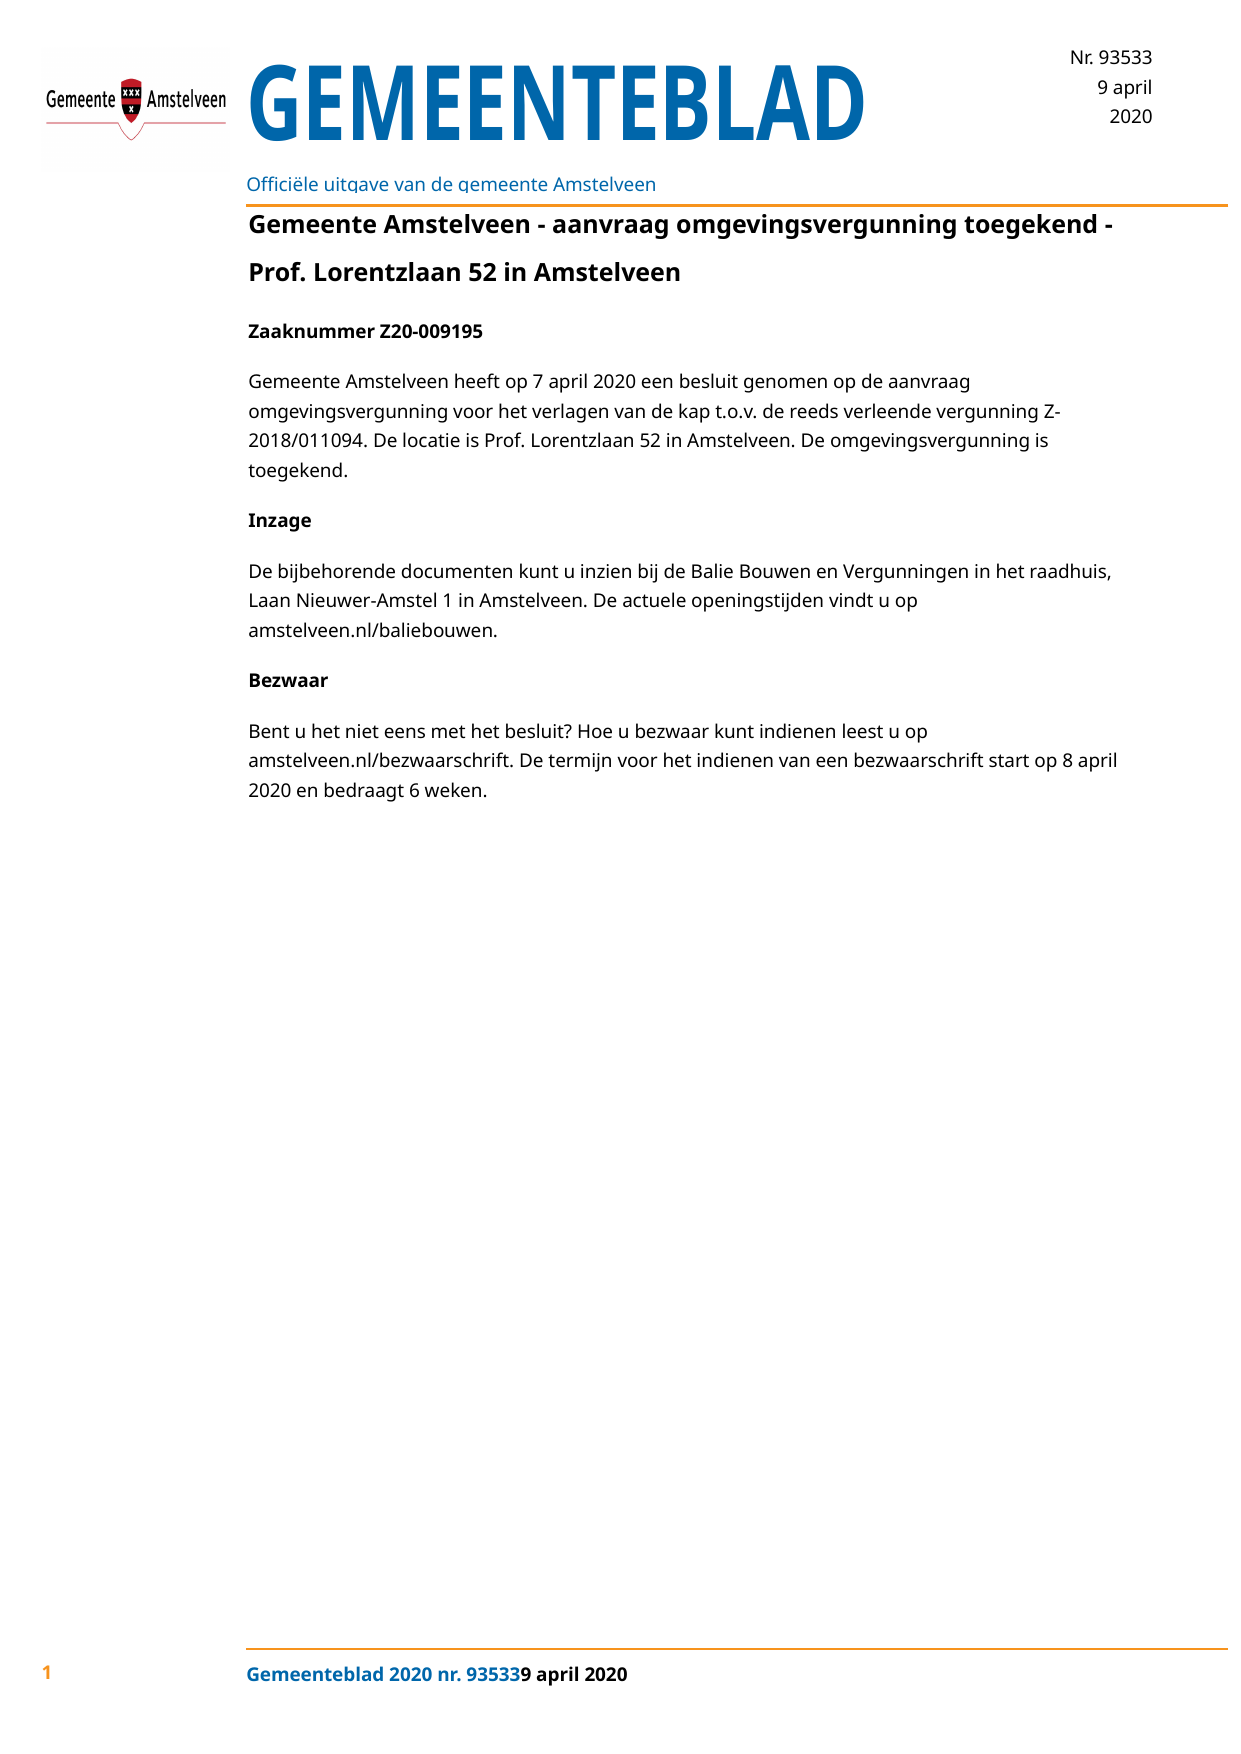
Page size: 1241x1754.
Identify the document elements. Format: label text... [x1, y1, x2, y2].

text Bezwaar [248, 667, 1152, 693]
text Inzage [248, 507, 1152, 533]
text Gemeente Amstelveen heeft op 7 april 2020 een besluit genomen op de aanvraag omgevingsvergunning voor het verlagen van de kap t.o.v. de reeds verleende vergunning Z-2018/011094. De locatie is Prof. Lorentzlaan 52 in Amstelveen. De omgevingsvergunning is toegekend. [248, 368, 1152, 483]
text De bijbehorende documenten kunt u inzien bij de Balie Bouwen en Vergunningen in het raadhuis, Laan Nieuwer-Amstel 1 in Amstelveen. De actuele openingstijden vindt u op amstelveen.nl/baliebouwen. [248, 558, 1152, 643]
text Gemeente Amstelveen - aanvraag omgevingsvergunning toegekend - Prof. Lorentzlaan 52 in Amstelveen [248, 207, 1152, 288]
picture [41, 47, 231, 172]
text Bent u het niet eens met het besluit? Hoe u bezwaar kunt indienen leest u op amstelveen.nl/bezwaarschrift. De termijn voor het indienen van een bezwaarschrift start op 8 april 2020 en bedraagt 6 weken. [248, 718, 1152, 803]
text Zaaknummer Z20-009195 [248, 318, 1152, 344]
